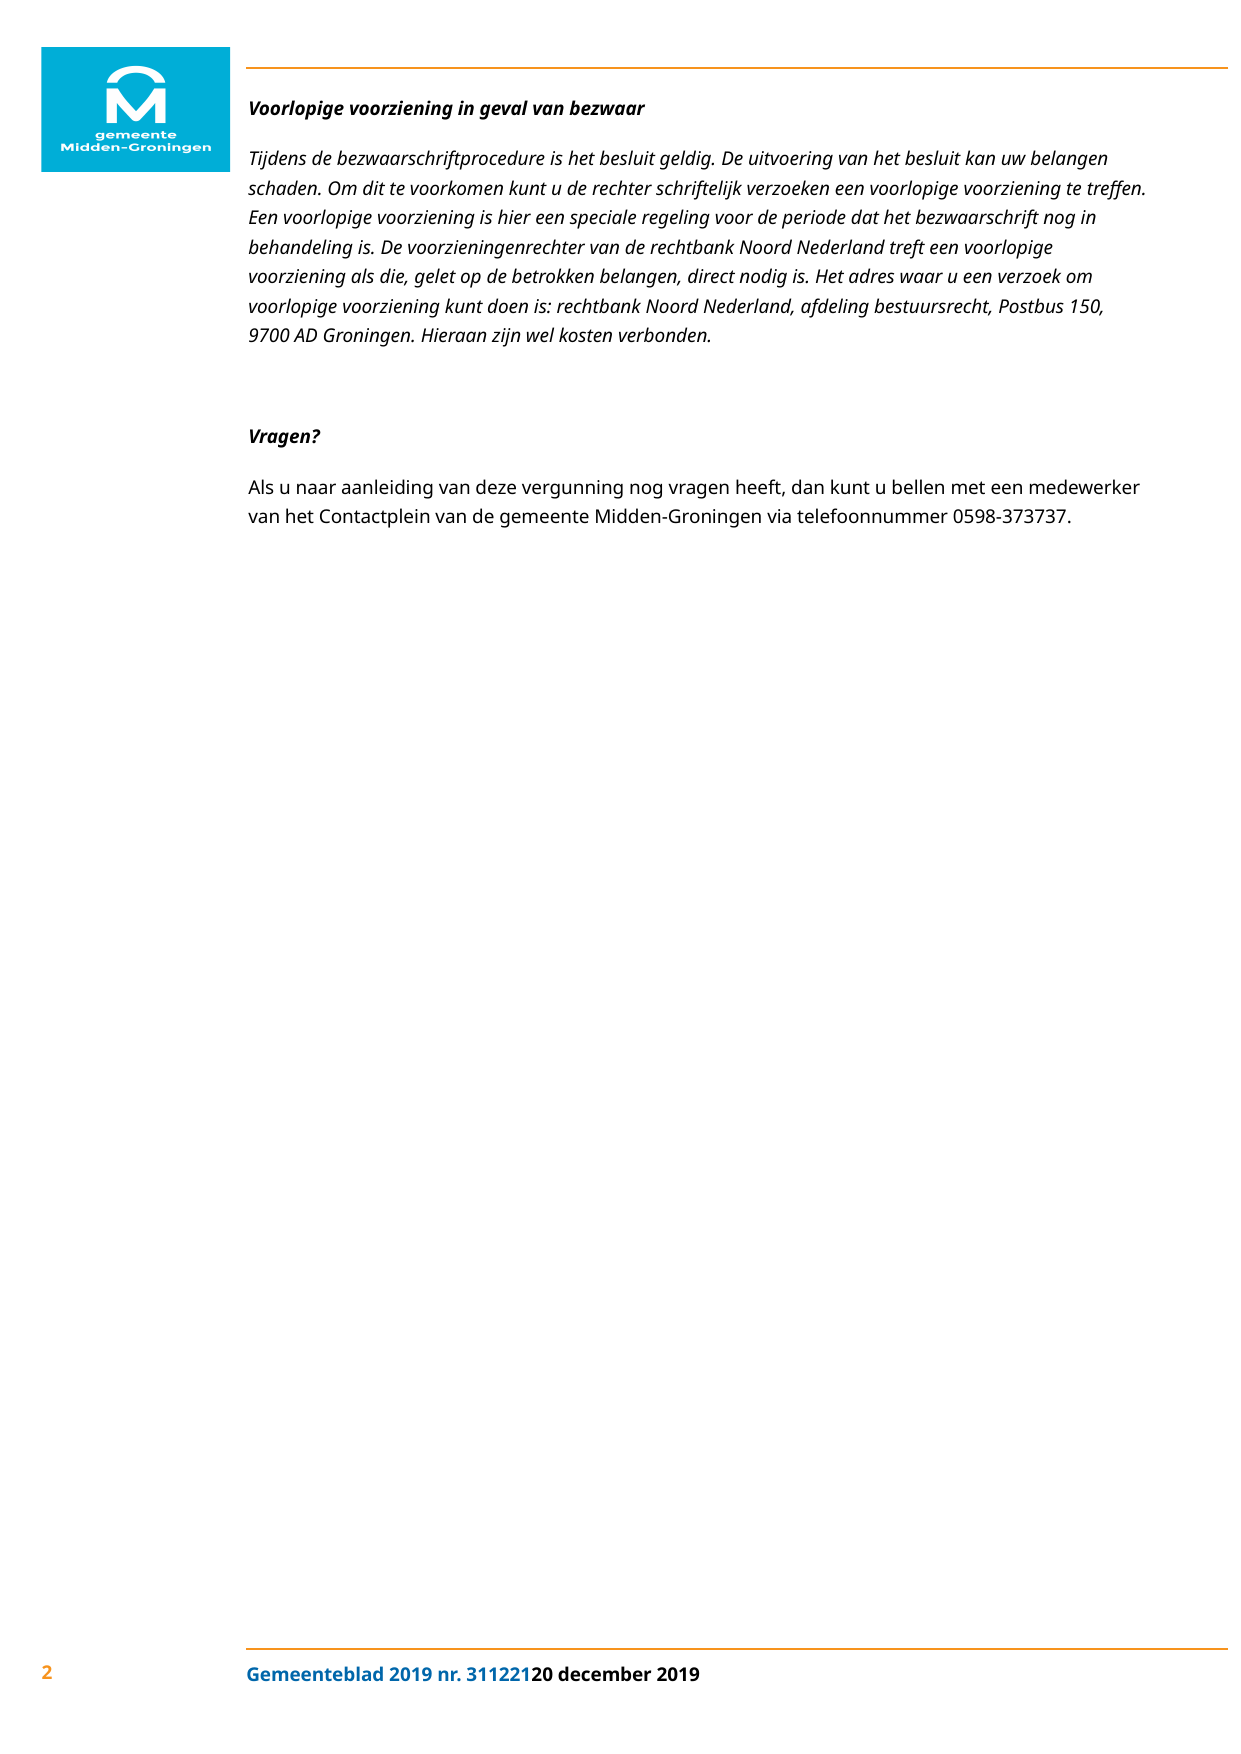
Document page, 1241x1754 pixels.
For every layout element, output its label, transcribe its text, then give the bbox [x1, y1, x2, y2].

text Tijdens de bezwaarschriftprocedure is het besluit geldig. De uitvoering van het besluit kan uw belangen schaden. Om dit te voorkomen kunt u de rechter schriftelijk verzoeken een voorlopige voorziening te treffen. Een voorlopige voorziening is hier een speciale regeling voor de periode dat het bezwaarschrift nog in behandeling is. De voorzieningenrechter van de rechtbank Noord Nederland treft een voorlopige voorziening als die, gelet op de betrokken belangen, direct nodig is. Het adres waar u een verzoek om voorlopige voorziening kunt doen is: rechtbank Noord Nederland, afdeling bestuursrecht, Postbus 150, 9700 AD Groningen. Hieraan zijn wel kosten verbonden. [248, 145, 1152, 348]
picture [184, 146, 190, 153]
text Voorlopige voorziening in geval van bezwaar [248, 95, 1152, 121]
text Vragen? [248, 423, 1152, 449]
picture [107, 89, 165, 122]
picture [108, 66, 164, 82]
text Als u naar aanleiding van deze vergunning nog vragen heeft, dan kunt u bellen met een medewerker van het Contactplein van de gemeente Midden-Groningen via telefoonnummer 0598-373737. [248, 474, 1152, 529]
